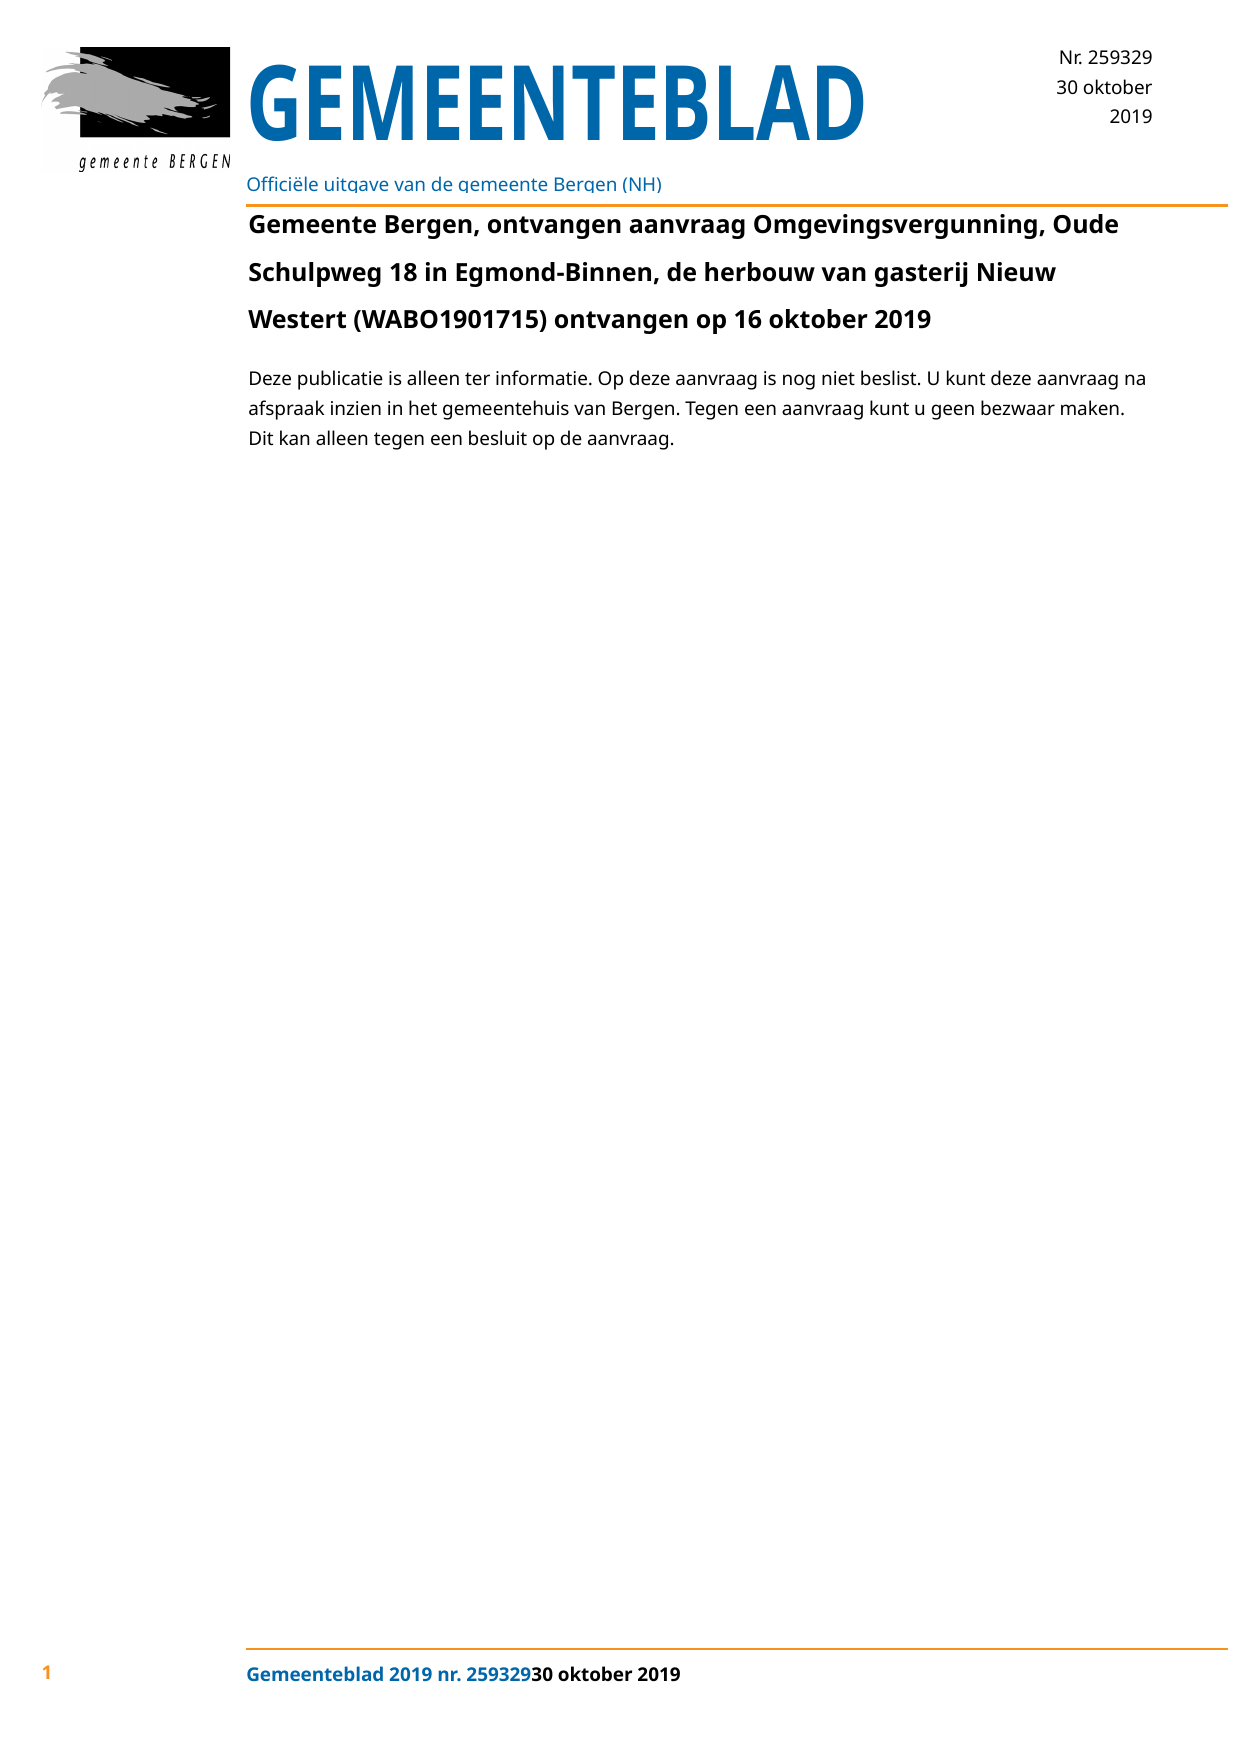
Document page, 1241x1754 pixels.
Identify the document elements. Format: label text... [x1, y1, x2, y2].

picture [41, 47, 231, 172]
text Deze publicatie is alleen ter informatie. Op deze aanvraag is nog niet beslist. U kunt deze aanvraag na afspraak inzien in het gemeentehuis van Bergen. Tegen een aanvraag kunt u geen bezwaar maken. Dit kan alleen tegen een besluit op de aanvraag. [248, 366, 1152, 450]
text Gemeente Bergen, ontvangen aanvraag Omgevingsvergunning, Oude Schulpweg 18 in Egmond-Binnen, de herbouw van gasterij Nieuw Westert (WABO1901715) ontvangen op 16 oktober 2019 [248, 207, 1152, 336]
